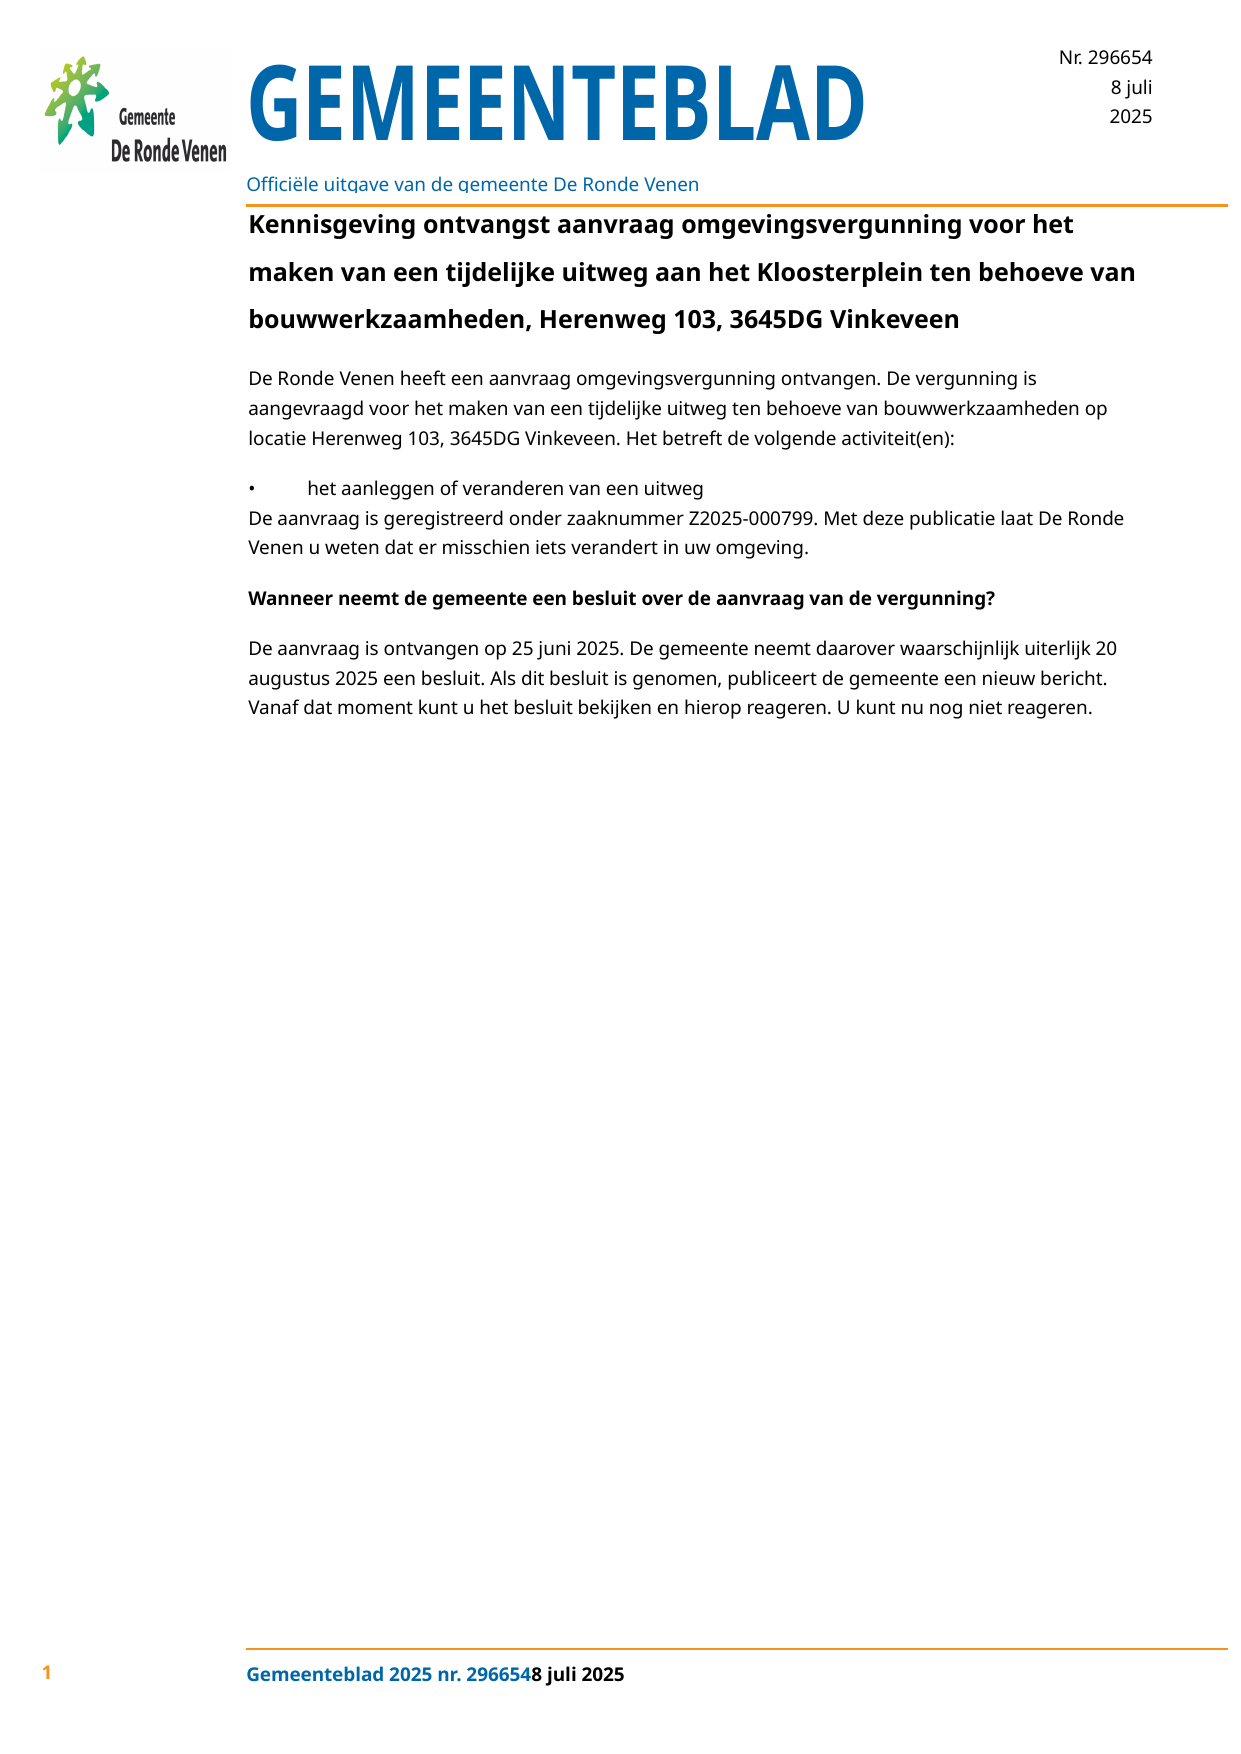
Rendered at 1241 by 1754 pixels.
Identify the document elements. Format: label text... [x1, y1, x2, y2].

text De aanvraag is geregistreerd onder zaaknummer Z2025-000799. Met deze publicatie laat De Ronde Venen u weten dat er misschien iets verandert in uw omgeving. [248, 505, 1152, 560]
text De aanvraag is ontvangen op 25 juni 2025. De gemeente neemt daarover waarschijnlijk uiterlijk 20 augustus 2025 een besluit. Als dit besluit is genomen, publiceert de gemeente een nieuw bericht. Vanaf dat moment kunt u het besluit bekijken en hierop reageren. U kunt nu nog niet reageren. [248, 635, 1152, 720]
text Wanneer neemt de gemeente een besluit over de aanvraag van de vergunning? [248, 585, 1152, 610]
picture [41, 47, 231, 172]
text De Ronde Venen heeft een aanvraag omgevingsvergunning ontvangen. De vergunning is aangevraagd voor het maken van een tijdelijke uitweg ten behoeve van bouwwerkzaamheden op locatie Herenweg 103, 3645DG Vinkeveen. Het betreft de volgende activiteit(en): [248, 366, 1152, 450]
text Kennisgeving ontvangst aanvraag omgevingsvergunning voor het maken van een tijdelijke uitweg aan het Kloosterplein ten behoeve van bouwwerkzaamheden, Herenweg 103, 3645DG Vinkeveen [248, 207, 1152, 336]
list het aanleggen of veranderen van een uitweg [248, 475, 1152, 501]
